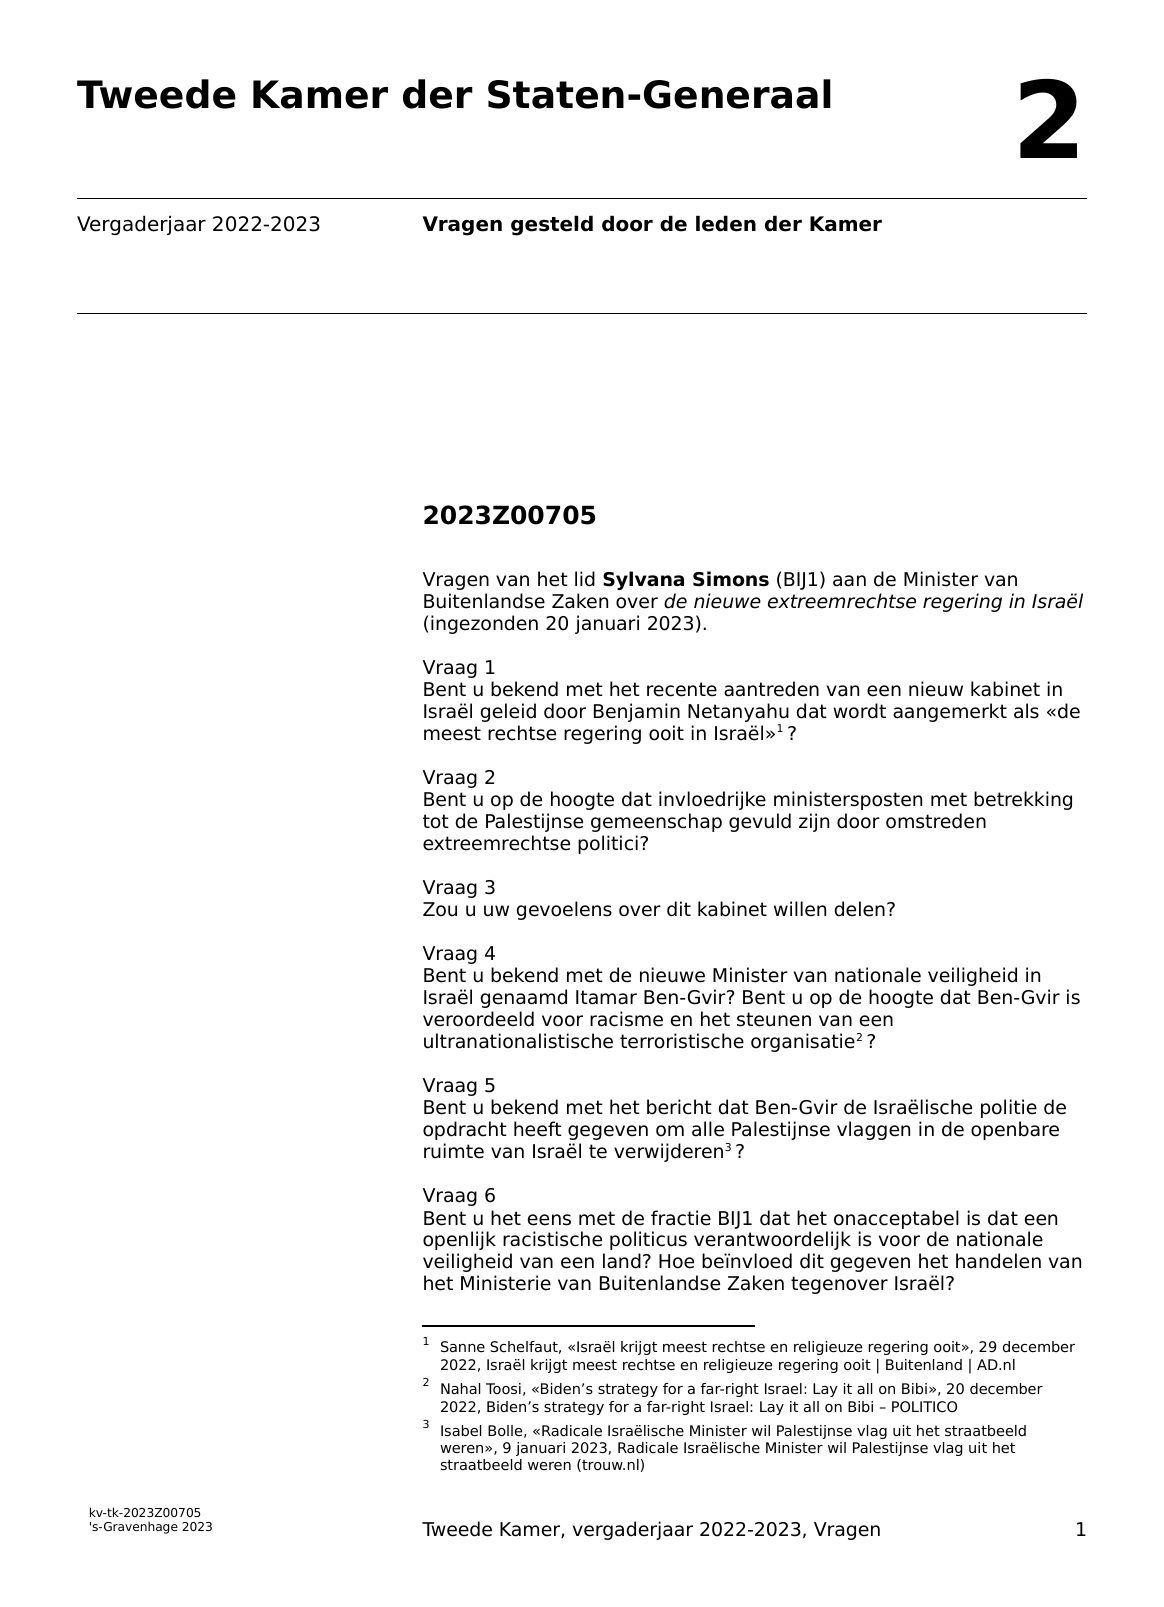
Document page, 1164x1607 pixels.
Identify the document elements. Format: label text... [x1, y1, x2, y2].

text Zou u uw gevoelens over dit kabinet willen delen? [422, 899, 1087, 921]
text Isabel Bolle, «Radicale Israëlische Minister wil Palestijnse vlag uit het straatbeeld weren», 9 januari 2023, Radicale Israëlische Minister wil Palestijnse vlag uit het straatbeeld weren (trouw.nl) [422, 1418, 1087, 1474]
text kv-tk-2023Z00705 [88, 1506, 323, 1520]
text Bent u bekend met het recente aantreden van een nieuw kabinet in Israël geleid door Benjamin Netanyahu dat wordt aangemerkt als «de meest rechtse regering ooit in Israël»? [422, 679, 1087, 745]
text Bent u bekend met het bericht dat Ben-Gvir de Israëlische politie de opdracht heeft gegeven om alle Palestijnse vlaggen in de openbare ruimte van Israël te verwijderen? [422, 1097, 1087, 1163]
text Nahal Toosi, «Biden’s strategy for a far-right Israel: Lay it all on Bibi», 20 december 2022, Biden’s strategy for a far-right Israel: Lay it all on Bibi – POLITICO [422, 1377, 1087, 1416]
table_header Tweede Kamer der Staten-Generaal [77, 59, 886, 198]
text Bent u bekend met de nieuwe Minister van nationale veiligheid in Israël genaamd Itamar Ben-Gvir? Bent u op de hoogte dat Ben-Gvir is veroordeeld voor racisme en het steunen van een ultranationalistische terroristische organisatie? [422, 965, 1087, 1053]
text Vraag 1 [422, 657, 1087, 679]
text Vraag 2 [422, 767, 1087, 789]
table_cell Vergaderjaar 2022-2023 [77, 199, 422, 313]
text Bent u op de hoogte dat invloedrijke ministersposten met betrekking tot de Palestijnse gemeenschap gevuld zijn door omstreden extreemrechtse politici? [422, 789, 1087, 855]
table_cell Vragen gesteld door de leden der Kamer [422, 199, 1087, 313]
text Vragen van het lid Sylvana Simons (BIJ1) aan de Minister van Buitenlandse Zaken over de nieuwe extreemrechtse regering in Israël (ingezonden 20 januari 2023). [422, 569, 1087, 635]
text Vraag 6 [422, 1185, 1087, 1207]
table_header 2 [886, 59, 1087, 198]
text Vraag 4 [422, 943, 1087, 965]
text 's-Gravenhage 2023 [88, 1520, 323, 1534]
text Vraag 5 [422, 1075, 1087, 1097]
text Vraag 3 [422, 877, 1087, 899]
text Bent u het eens met de fractie BIJ1 dat het onacceptabel is dat een openlijk racistische politicus verantwoordelijk is voor de nationale veiligheid van een land? Hoe beïnvloed dit gegeven het handelen van het Ministerie van Buitenlandse Zaken tegenover Israël? [422, 1207, 1087, 1295]
text 2023Z00705 [422, 501, 1087, 531]
text Sanne Schelfaut, «Israël krijgt meest rechtse en religieuze regering ooit», 29 december 2022, Israël krijgt meest rechtse en religieuze regering ooit | Buitenland | AD.nl [422, 1335, 1087, 1374]
